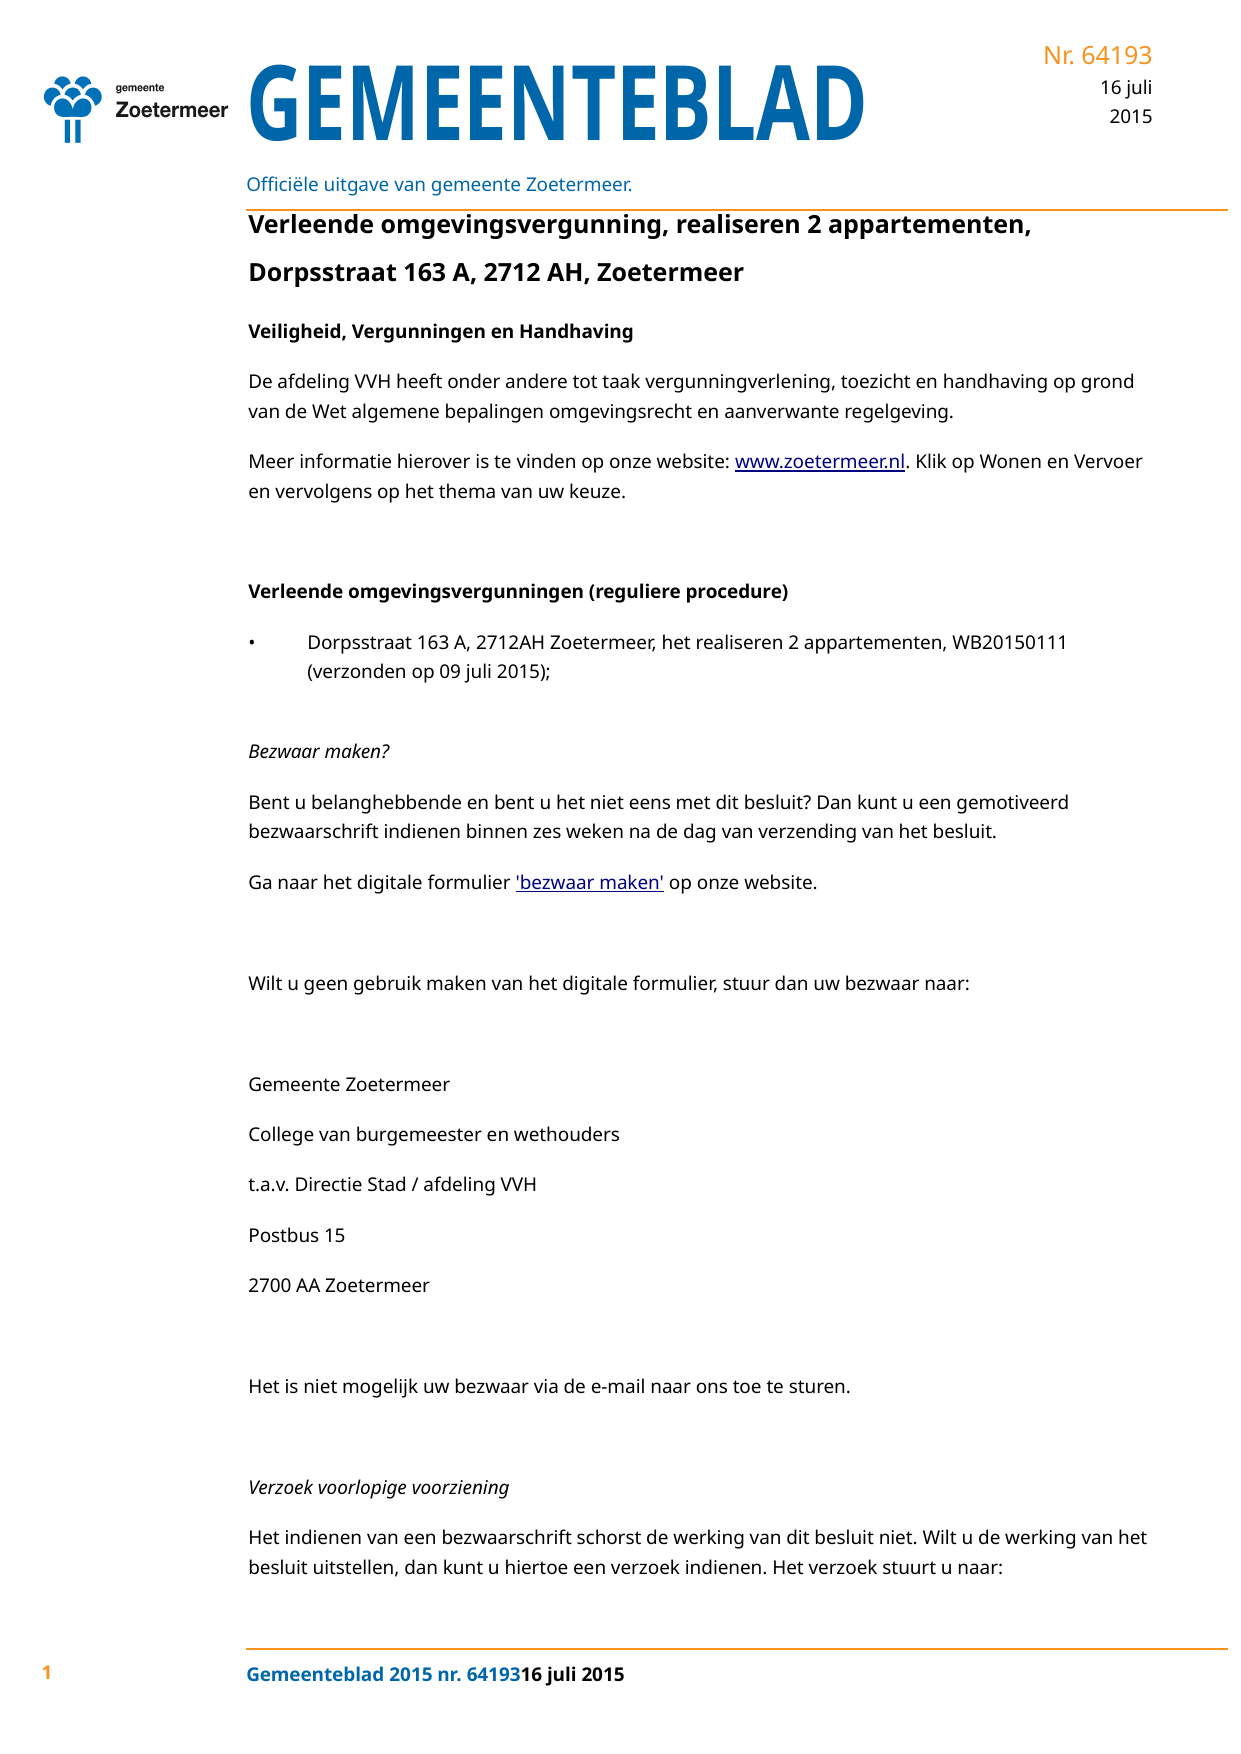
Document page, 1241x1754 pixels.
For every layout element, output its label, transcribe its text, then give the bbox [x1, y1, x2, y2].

text Veiligheid, Vergunningen en Handhaving [248, 318, 1152, 344]
text De afdeling VVH heeft onder andere tot taak vergunningverlening, toezicht en handhaving op grond van de Wet algemene bepalingen omgevingsrecht en aanverwante regelgeving. [248, 368, 1152, 424]
text Het indienen van een bezwaarschrift schorst de werking van dit besluit niet. Wilt u de werking van het besluit uitstellen, dan kunt u hiertoe een verzoek indienen. Het verzoek stuurt u naar: [248, 1524, 1152, 1580]
text Bezwaar maken? [248, 739, 1152, 764]
text Bent u belanghebbende en bent u het niet eens met dit besluit? Dan kunt u een gemotiveerd bezwaarschrift indienen binnen zes weken na de dag van verzending van het besluit. [248, 789, 1152, 844]
text Verzoek voorlopige voorziening [248, 1474, 1152, 1500]
list Dorpsstraat 163 A, 2712AH Zoetermeer, het realiseren 2 appartementen, WB20150111 (verzonden op 09 juli 2015); [248, 629, 1152, 684]
picture [41, 47, 231, 172]
text Ga naar het digitale formulier 'bezwaar maken' op onze website. [248, 869, 1152, 895]
text Verleende omgevingsvergunning, realiseren 2 appartementen, Dorpsstraat 163 A, 2712 AH, Zoetermeer [248, 211, 1152, 288]
text College van burgemeester en wethouders [248, 1121, 1152, 1147]
text Gemeente Zoetermeer [248, 1071, 1152, 1097]
text Postbus 15 [248, 1222, 1152, 1248]
text Verleende omgevingsvergunningen (reguliere procedure) [248, 579, 1152, 604]
text 2700 AA Zoetermeer [248, 1272, 1152, 1298]
text t.a.v. Directie Stad / afdeling VVH [248, 1172, 1152, 1197]
text Het is niet mogelijk uw bezwaar via de e-mail naar ons toe te sturen. [248, 1373, 1152, 1399]
text Meer informatie hierover is te vinden op onze website: www.zoetermeer.nl. Klik op Wonen en Vervoer en vervolgens op het thema van uw keuze. [248, 448, 1152, 504]
text Wilt u geen gebruik maken van het digitale formulier, stuur dan uw bezwaar naar: [248, 970, 1152, 996]
